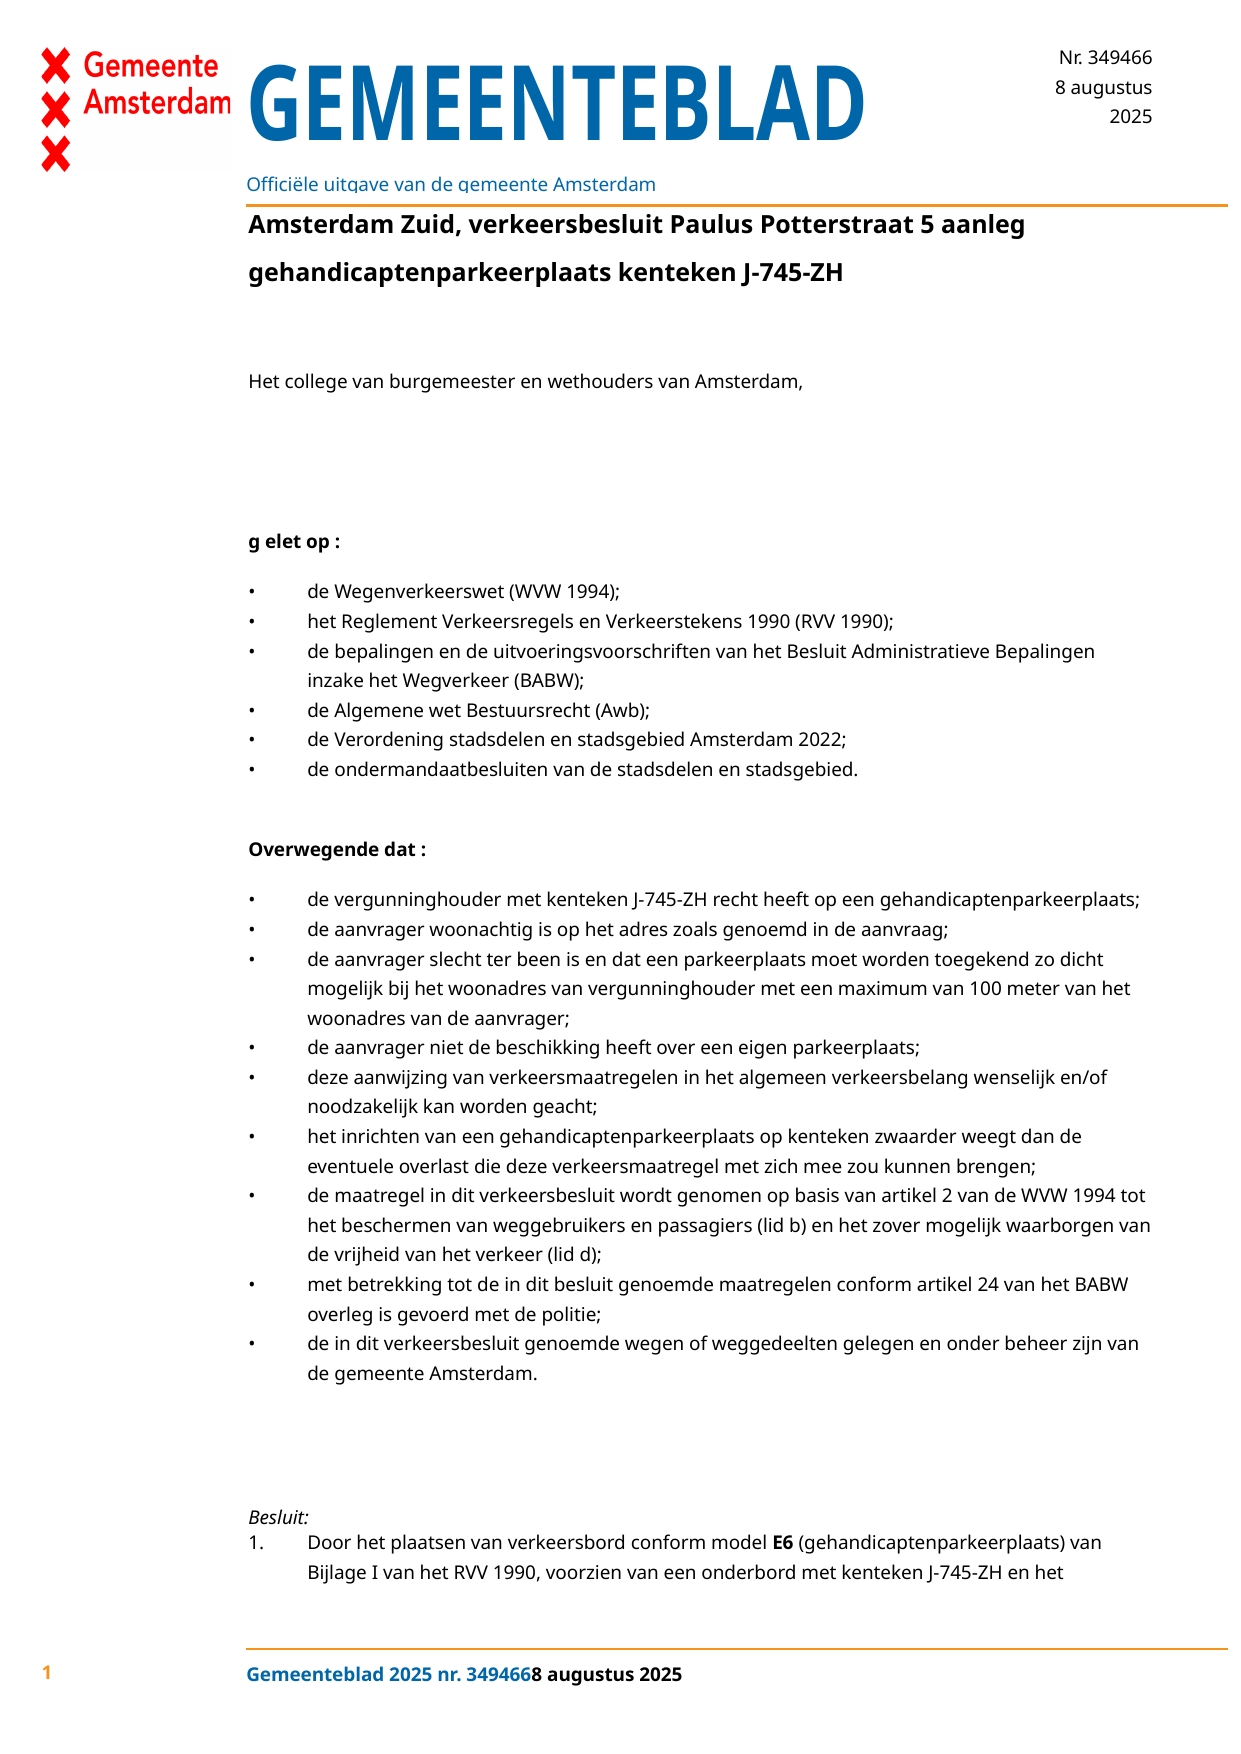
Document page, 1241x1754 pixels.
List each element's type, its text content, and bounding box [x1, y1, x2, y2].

text Overwegende dat : [248, 836, 1152, 862]
list de in dit verkeersbesluit genoemde wegen of weggedeelten gelegen en onder beheer zijn van de gemeente Amsterdam. [248, 1330, 1152, 1386]
list de aanvrager slecht ter been is en dat een parkeerplaats moet worden toegekend zo dicht mogelijk bij het woonadres van vergunninghouder met een maximum van 100 meter van het woonadres van de aanvrager; [248, 946, 1152, 1031]
text g elet op : [248, 528, 1152, 554]
text Besluit: [248, 1504, 1152, 1529]
text Amsterdam Zuid, verkeersbesluit Paulus Potterstraat 5 aanleg gehandicaptenparkeerplaats kenteken J-745-ZH [248, 207, 1152, 288]
list het Reglement Verkeersregels en Verkeerstekens 1990 (RVV 1990); [248, 608, 1152, 634]
list de Wegenverkeerswet (WVW 1994); [248, 579, 1152, 604]
list de bepalingen en de uitvoeringsvoorschriften van het Besluit Administratieve Bepalingen inzake het Wegverkeer (BABW); [248, 638, 1152, 693]
list de aanvrager woonachtig is op het adres zoals genoemd in de aanvraag; [248, 916, 1152, 942]
list de maatregel in dit verkeersbesluit wordt genomen op basis van artikel 2 van de WVW 1994 tot het beschermen van weggebruikers en passagiers (lid b) en het zover mogelijk waarborgen van de vrijheid van het verkeer (lid d); [248, 1182, 1152, 1267]
list Door het plaatsen van verkeersbord conform model E6 (gehandicaptenparkeerplaats) van Bijlage I van het RVV 1990, voorzien van een onderbord met kenteken J-745-ZH en het [248, 1529, 1152, 1585]
list de ondermandaatbesluiten van de stadsdelen en stadsgebied. [248, 756, 1152, 782]
list deze aanwijzing van verkeersmaatregelen in het algemeen verkeersbelang wenselijk en/of noodzakelijk kan worden geacht; [248, 1064, 1152, 1119]
text Het college van burgemeester en wethouders van Amsterdam, [248, 368, 1152, 394]
list de aanvrager niet de beschikking heeft over een eigen parkeerplaats; [248, 1034, 1152, 1060]
list de Verordening stadsdelen en stadsgebied Amsterdam 2022; [248, 727, 1152, 752]
list het inrichten van een gehandicaptenparkeerplaats op kenteken zwaarder weegt dan de eventuele overlast die deze verkeersmaatregel met zich mee zou kunnen brengen; [248, 1123, 1152, 1178]
list de vergunninghouder met kenteken J-745-ZH recht heeft op een gehandicaptenparkeerplaats; [248, 887, 1152, 912]
list met betrekking tot de in dit besluit genoemde maatregelen conform artikel 24 van het BABW overleg is gevoerd met de politie; [248, 1271, 1152, 1326]
picture [41, 47, 231, 172]
list de Algemene wet Bestuursrecht (Awb); [248, 697, 1152, 723]
